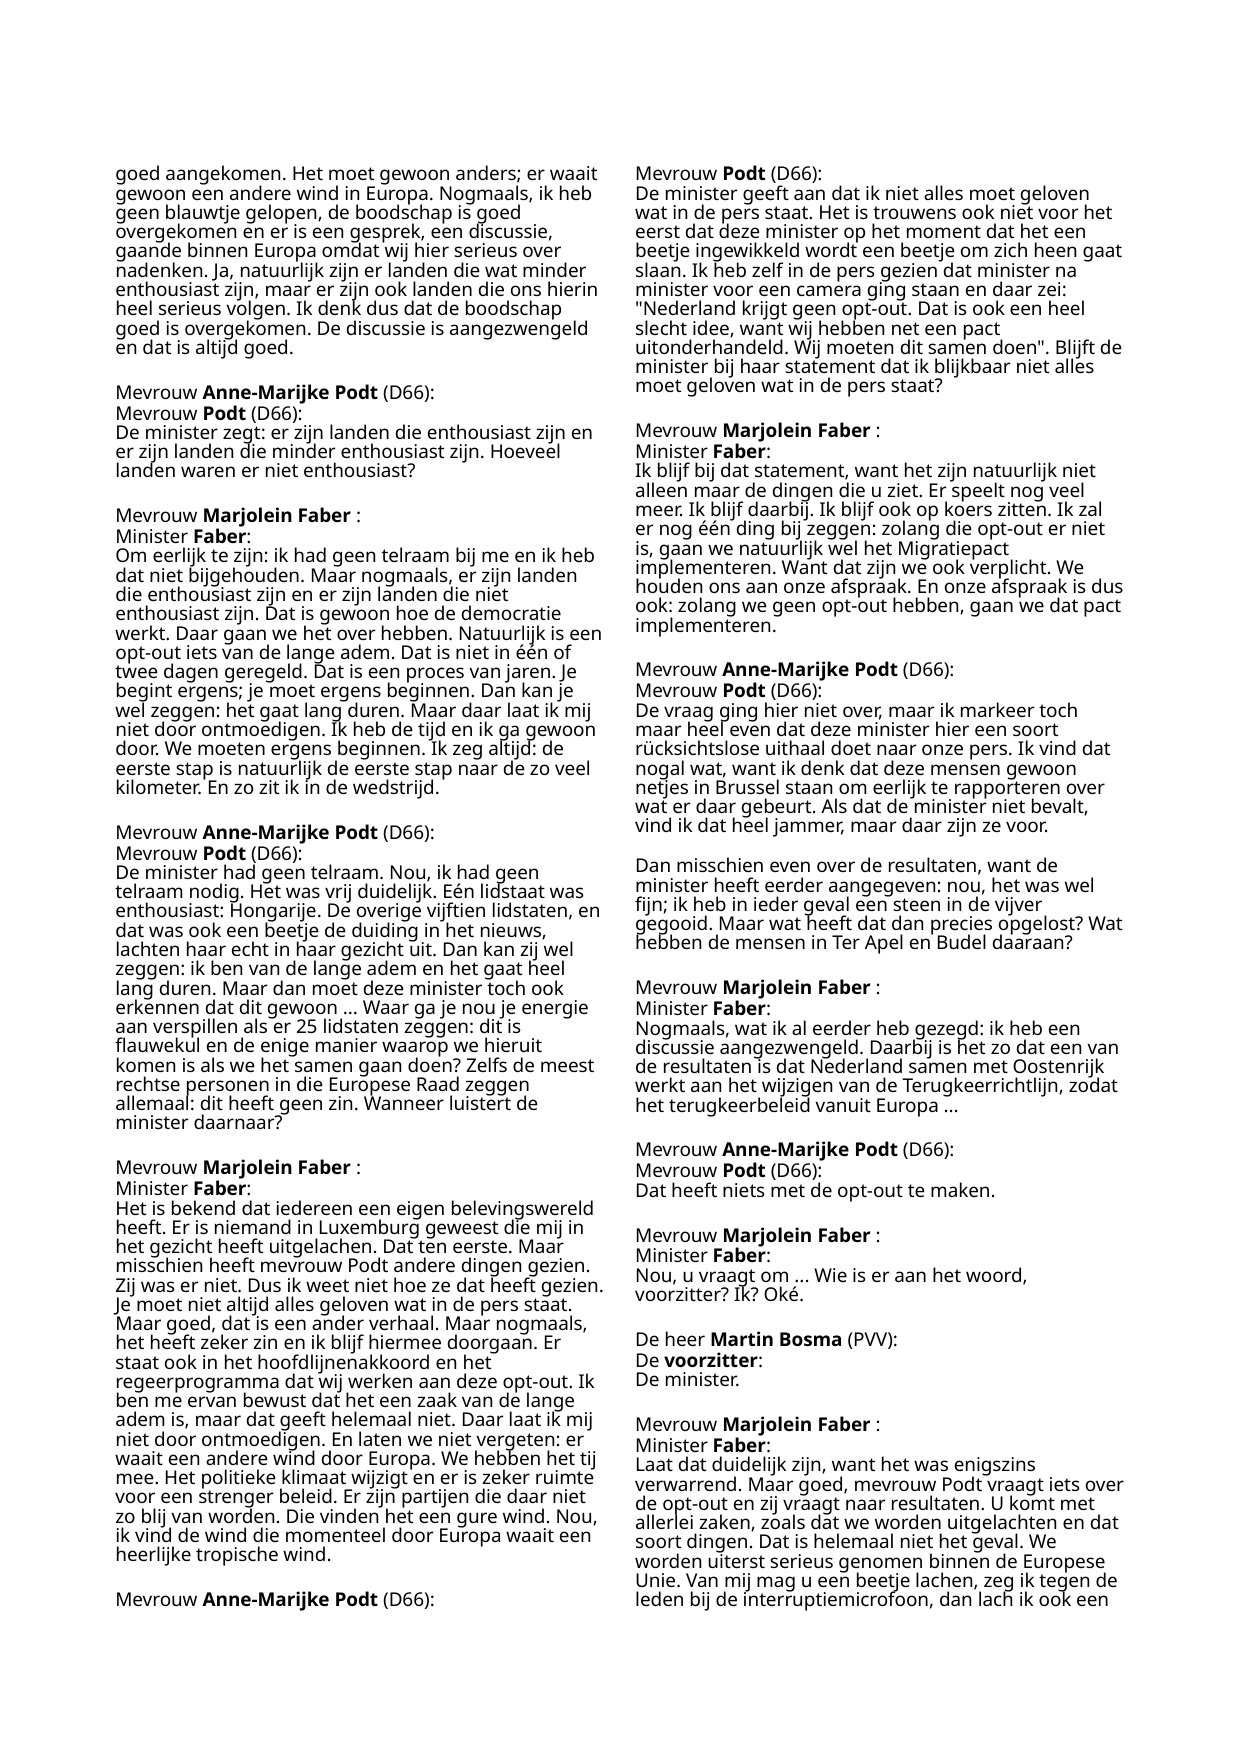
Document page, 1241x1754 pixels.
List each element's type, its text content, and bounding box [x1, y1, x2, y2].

text Mevrouw Podt (D66): [635, 682, 1125, 702]
text Nogmaals, wat ik al eerder heb gezegd: ik heb een discussie aangezwengeld. Daarbij is het zo dat een van de resultaten is dat Nederland samen met Oostenrijk werkt aan het wijzigen van de Terugkeerrichtlijn, zodat het terugkeerbeleid vanuit Europa ... [635, 1019, 1125, 1116]
text Dan misschien even over de resultaten, want de minister heeft eerder aangegeven: nou, het was wel fijn; ik heb in ieder geval een steen in de vijver gegooid. Maar wat heeft dat dan precies opgelost? Wat hebben de mensen in Ter Apel en Budel daaraan? [635, 857, 1125, 954]
text Minister Faber: [635, 1247, 1125, 1267]
text Om eerlijk te zijn: ik had geen telraam bij me en ik heb dat niet bijgehouden. Maar nogmaals, er zijn landen die enthousiast zijn en er zijn landen die niet enthousiast zijn. Dat is gewoon hoe de democratie werkt. Daar gaan we het over hebben. Natuurlijk is een opt-out iets van de lange adem. Dat is niet in één of twee dagen geregeld. Dat is een proces van jaren. Je begint ergens; je moet ergens beginnen. Dan kan je wel zeggen: het gaat lang duren. Maar daar laat ik mij niet door ontmoedigen. Ik heb de tijd en ik ga gewoon door. We moeten ergens beginnen. Ik zeg altijd: de eerste stap is natuurlijk de eerste stap naar de zo veel kilometer. En zo zit ik in de wedstrijd. [115, 547, 605, 798]
text Mevrouw Marjolein Faber : [635, 974, 1125, 1000]
text Mevrouw Marjolein Faber : [115, 1154, 605, 1180]
text Mevrouw Podt (D66): [115, 404, 605, 424]
text Het is bekend dat iedereen een eigen belevingswereld heeft. Er is niemand in Luxemburg geweest die mij in het gezicht heeft uitgelachen. Dat ten eerste. Maar misschien heeft mevrouw Podt andere dingen gezien. Zij was er niet. Dus ik weet niet hoe ze dat heeft gezien. Je moet niet altijd alles geloven wat in de pers staat. Maar goed, dat is een ander verhaal. Maar nogmaals, het heeft zeker zin en ik blijf hiermee doorgaan. Er staat ook in het hoofdlijnenakkoord en het regeerprogramma dat wij werken aan deze opt-out. Ik ben me ervan bewust dat het een zaak van de lange adem is, maar dat geeft helemaal niet. Daar laat ik mij niet door ontmoedigen. En laten we niet vergeten: er waait een andere wind door Europa. We hebben het tij mee. Het politieke klimaat wijzigt en er is zeker ruimte voor een strenger beleid. Er zijn partijen die daar niet zo blij van worden. Die vinden het een gure wind. Nou, ik vind de wind die momenteel door Europa waait een heerlijke tropische wind. [115, 1199, 605, 1566]
text Mevrouw Marjolein Faber : [635, 1222, 1125, 1247]
text Minister Faber: [635, 1437, 1125, 1456]
text Mevrouw Podt (D66): [115, 844, 605, 864]
text Mevrouw Anne-Marijke Podt (D66): [115, 379, 605, 404]
text De vraag ging hier niet over, maar ik markeer toch maar heel even dat deze minister hier een soort rücksichtslose uithaal doet naar onze pers. Ik vind dat nogal wat, want ik denk dat deze mensen gewoon netjes in Brussel staan om eerlijk te rapporteren over wat er daar gebeurt. Als dat de minister niet bevalt, vind ik dat heel jammer, maar daar zijn ze voor. [635, 702, 1125, 837]
text Nou, u vraagt om ... Wie is er aan het woord, voorzitter? Ik? Oké. [635, 1267, 1125, 1305]
text Minister Faber: [635, 1000, 1125, 1019]
text Laat dat duidelijk zijn, want het was enigszins verwarrend. Maar goed, mevrouw Podt vraagt iets over de opt-out en zij vraagt naar resultaten. U komt met allerlei zaken, zoals dat we worden uitgelachten en dat soort dingen. Dat is helemaal niet het geval. We worden uiterst serieus genomen binnen de Europese Unie. Van mij mag u een beetje lachen, zeg ik tegen de leden bij de interruptiemicrofoon, dan lach ik ook een [635, 1456, 1125, 1610]
text Minister Faber: [635, 443, 1125, 462]
text Mevrouw Anne-Marijke Podt (D66): [115, 1586, 605, 1612]
text De heer Martin Bosma (PVV): [635, 1326, 1125, 1352]
text Minister Faber: [115, 1180, 605, 1199]
text Mevrouw Podt (D66): [635, 165, 1125, 184]
text De voorzitter: [635, 1352, 1125, 1371]
text Mevrouw Marjolein Faber : [635, 1411, 1125, 1437]
text De minister zegt: er zijn landen die enthousiast zijn en er zijn landen die minder enthousiast zijn. Hoeveel landen waren er niet enthousiast? [115, 424, 605, 482]
text Ik blijf bij dat statement, want het zijn natuurlijk niet alleen maar de dingen die u ziet. Er speelt nog veel meer. Ik blijf daarbij. Ik blijf ook op koers zitten. Ik zal er nog één ding bij zeggen: zolang die opt-out er niet is, gaan we natuurlijk wel het Migratiepact implementeren. Want dat zijn we ook verplicht. We houden ons aan onze afspraak. En onze afspraak is dus ook: zolang we geen opt-out hebben, gaan we dat pact implementeren. [635, 462, 1125, 636]
text Mevrouw Anne-Marijke Podt (D66): [635, 657, 1125, 682]
text goed aangekomen. Het moet gewoon anders; er waait gewoon een andere wind in Europa. Nogmaals, ik heb geen blauwtje gelopen, de boodschap is goed overgekomen en er is een gesprek, een discussie, gaande binnen Europa omdat wij hier serieus over nadenken. Ja, natuurlijk zijn er landen die wat minder enthousiast zijn, maar er zijn ook landen die ons hierin heel serieus volgen. Ik denk dus dat de boodschap goed is overgekomen. De discussie is aangezwengeld en dat is altijd goed. [115, 165, 605, 358]
text Mevrouw Podt (D66): [635, 1162, 1125, 1182]
text Mevrouw Marjolein Faber : [635, 417, 1125, 443]
text Minister Faber: [115, 528, 605, 547]
text De minister geeft aan dat ik niet alles moet geloven wat in de pers staat. Het is trouwens ook niet voor het eerst dat deze minister op het moment dat het een beetje ingewikkeld wordt een beetje om zich heen gaat slaan. Ik heb zelf in de pers gezien dat minister na minister voor een camera ging staan en daar zei: "Nederland krijgt geen opt-out. Dat is ook een heel slecht idee, want wij hebben net een pact uitonderhandeld. Wij moeten dit samen doen". Blijft de minister bij haar statement dat ik blijkbaar niet alles moet geloven wat in de pers staat? [635, 184, 1125, 397]
text Dat heeft niets met de opt-out te maken. [635, 1182, 1125, 1201]
text De minister had geen telraam. Nou, ik had geen telraam nodig. Het was vrij duidelijk. Eén lidstaat was enthousiast: Hongarije. De overige vijftien lidstaten, en dat was ook een beetje de duiding in het nieuws, lachten haar echt in haar gezicht uit. Dan kan zij wel zeggen: ik ben van de lange adem en het gaat heel lang duren. Maar dan moet deze minister toch ook erkennen dat dit gewoon ... Waar ga je nou je energie aan verspillen als er 25 lidstaten zeggen: dit is flauwekul en de enige manier waarop we hieruit komen is als we het samen gaan doen? Zelfs de meest rechtse personen in die Europese Raad zeggen allemaal: dit heeft geen zin. Wanneer luistert de minister daarnaar? [115, 864, 605, 1134]
text De minister. [635, 1371, 1125, 1390]
text Mevrouw Anne-Marijke Podt (D66): [635, 1137, 1125, 1162]
text Mevrouw Marjolein Faber : [115, 502, 605, 528]
text Mevrouw Anne-Marijke Podt (D66): [115, 819, 605, 844]
